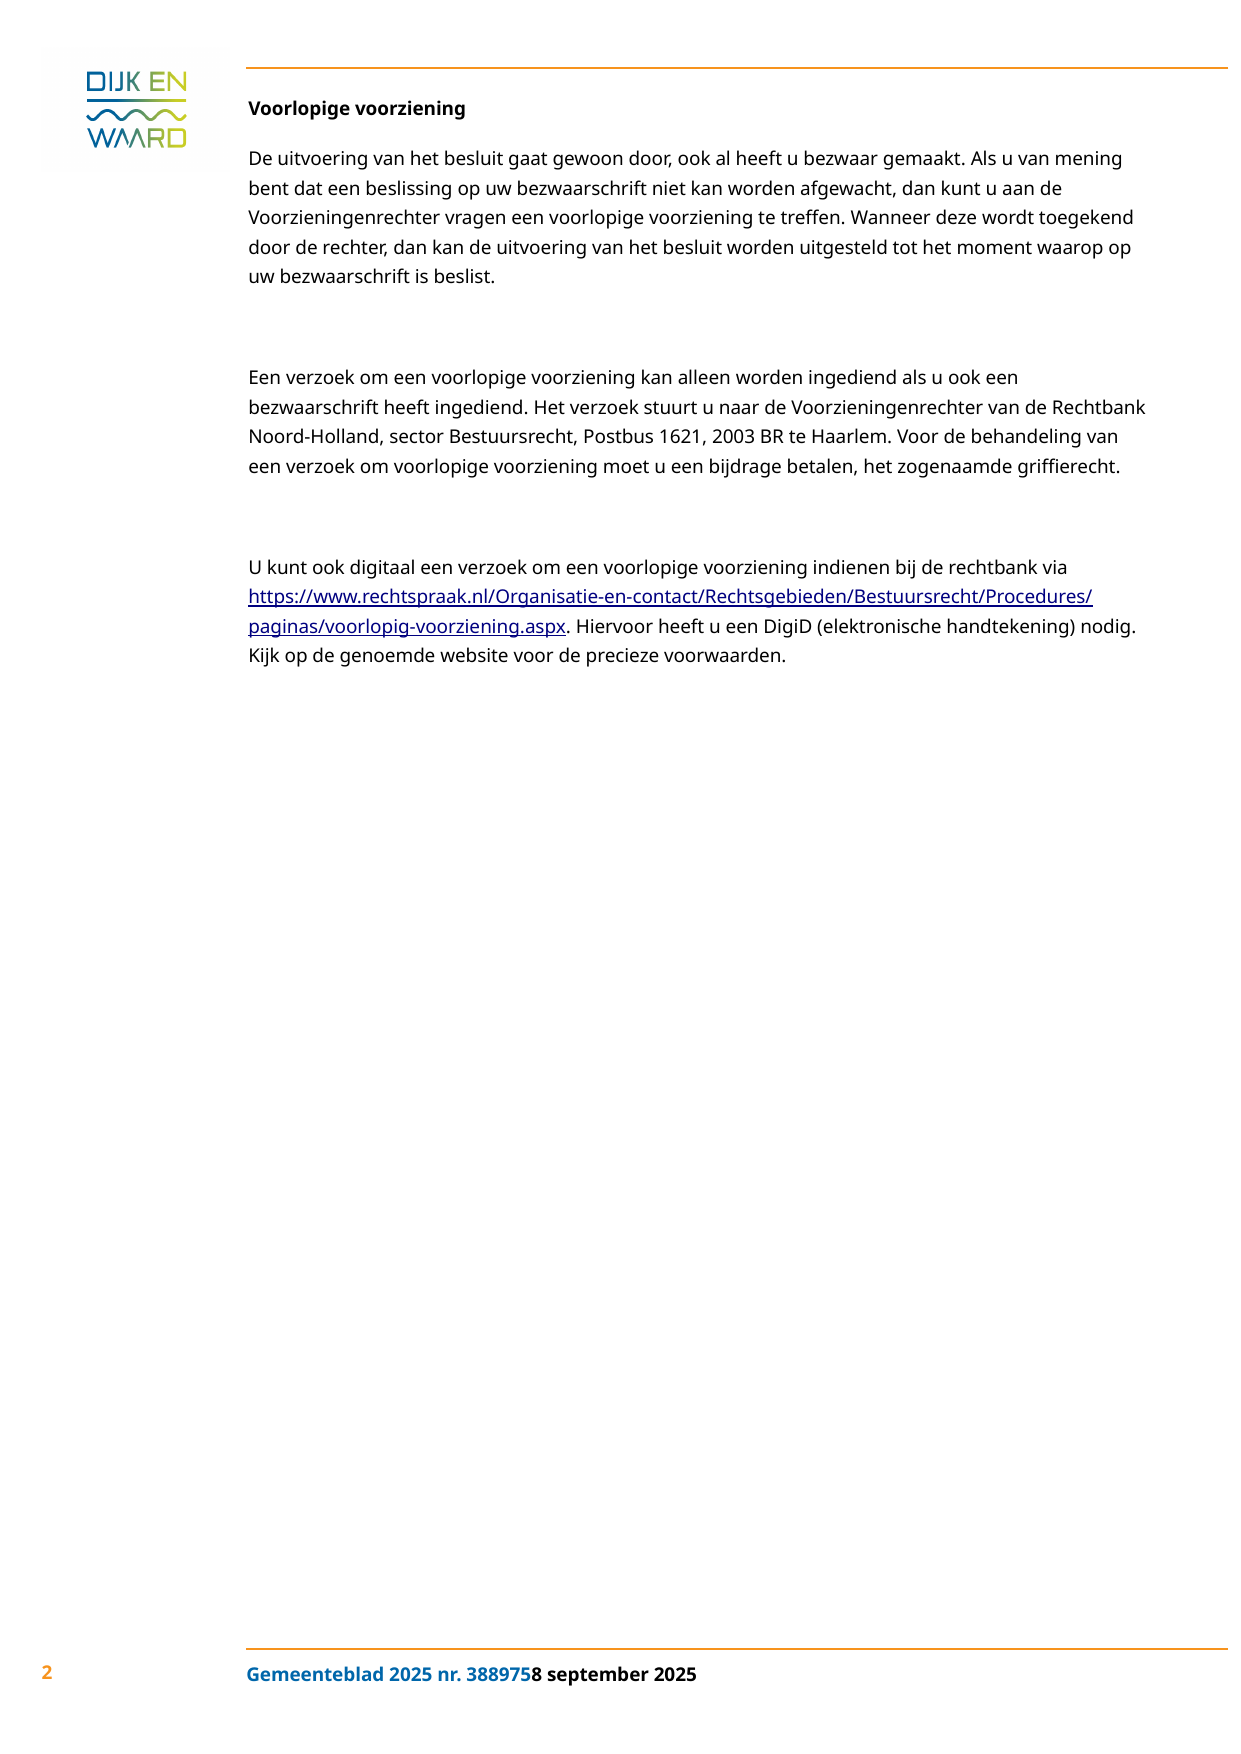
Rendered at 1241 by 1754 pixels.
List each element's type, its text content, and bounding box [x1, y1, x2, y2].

text U kunt ook digitaal een verzoek om een voorlopige voorziening indienen bij de rechtbank via https://www.rechtspraak.nl/Organisatie-en-contact/Rechtsgebieden/Bestuursrecht/Procedures/paginas/voorlopig-voorziening.aspx. Hiervoor heeft u een DigiD (elektronische handtekening) nodig. Kijk op de genoemde website voor de precieze voorwaarden. [248, 554, 1152, 668]
picture [41, 47, 231, 172]
text Een verzoek om een voorlopige voorziening kan alleen worden ingediend als u ook een bezwaarschrift heeft ingediend. Het verzoek stuurt u naar de Voorzieningenrechter van de Rechtbank Noord-Holland, sector Bestuursrecht, Postbus 1621, 2003 BR te Haarlem. Voor de behandeling van een verzoek om voorlopige voorziening moet u een bijdrage betalen, het zogenaamde griffierecht. [248, 364, 1152, 479]
text Voorlopige voorziening [248, 95, 1152, 121]
text De uitvoering van het besluit gaat gewoon door, ook al heeft u bezwaar gemaakt. Als u van mening bent dat een beslissing op uw bezwaarschrift niet kan worden afgewacht, dan kunt u aan de Voorzieningenrechter vragen een voorlopige voorziening te treffen. Wanneer deze wordt toegekend door de rechter, dan kan de uitvoering van het besluit worden uitgesteld tot het moment waarop op uw bezwaarschrift is beslist. [248, 145, 1152, 289]
